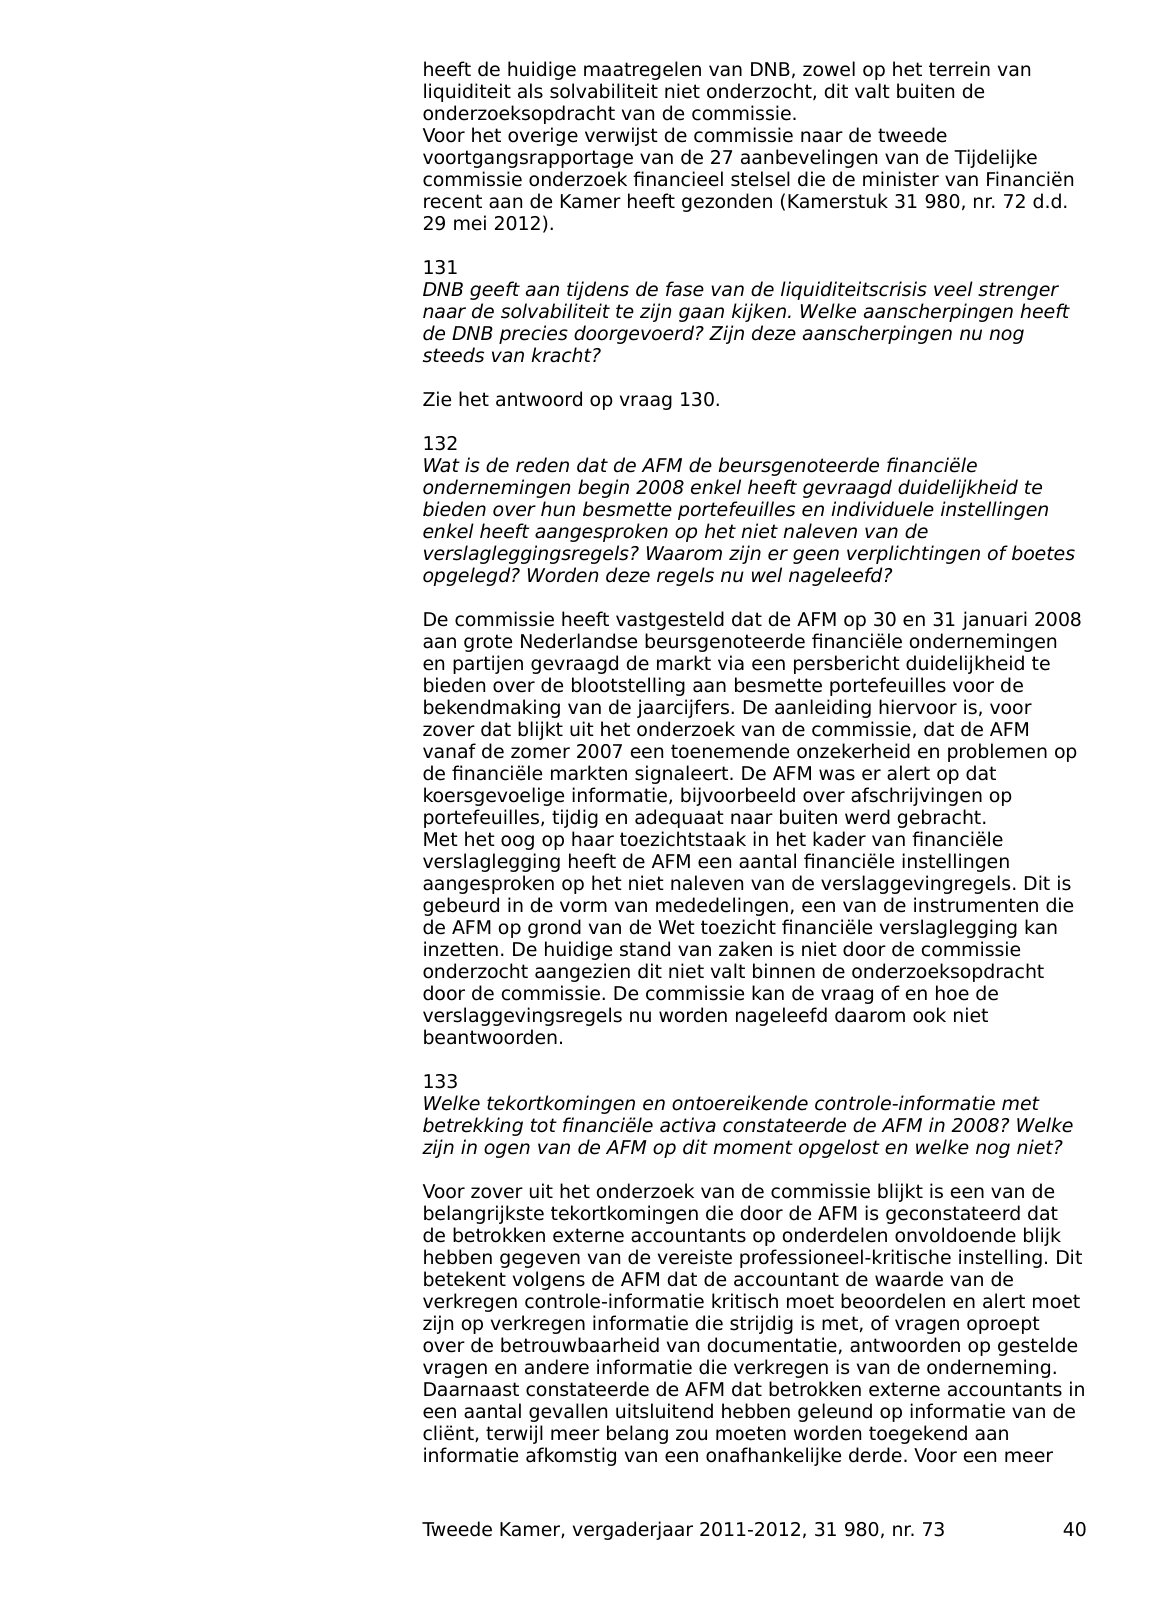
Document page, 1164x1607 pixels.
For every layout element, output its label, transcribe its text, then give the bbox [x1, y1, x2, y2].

text Zie het antwoord op vraag 130. [422, 389, 1087, 411]
text 133 [422, 1071, 1087, 1093]
text 131 [422, 257, 1087, 279]
text Met het oog op haar toezichtstaak in het kader van financiële verslaglegging heeft de AFM een aantal financiële instellingen aangesproken op het niet naleven van de verslaggevingregels. Dit is gebeurd in de vorm van mededelingen, een van de instrumenten die de AFM op grond van de Wet toezicht financiële verslaglegging kan inzetten. De huidige stand van zaken is niet door de commissie onderzocht aangezien dit niet valt binnen de onderzoeksopdracht door de commissie. De commissie kan de vraag of en hoe de verslaggevingsregels nu worden nageleefd daarom ook niet beantwoorden. [422, 829, 1087, 1049]
text De commissie heeft vastgesteld dat de AFM op 30 en 31 januari 2008 aan grote Nederlandse beursgenoteerde financiële ondernemingen en partijen gevraagd de markt via een persbericht duidelijkheid te bieden over de blootstelling aan besmette portefeuilles voor de bekendmaking van de jaarcijfers. De aanleiding hiervoor is, voor zover dat blijkt uit het onderzoek van de commissie, dat de AFM vanaf de zomer 2007 een toenemende onzekerheid en problemen op de financiële markten signaleert. De AFM was er alert op dat koersgevoelige informatie, bijvoorbeeld over afschrijvingen op portefeuilles, tijdig en adequaat naar buiten werd gebracht. [422, 609, 1087, 829]
text DNB geeft aan tijdens de fase van de liquiditeitscrisis veel strenger naar de solvabiliteit te zijn gaan kijken. Welke aanscherpingen heeft de DNB precies doorgevoerd? Zijn deze aanscherpingen nu nog steeds van kracht? [422, 279, 1087, 367]
text Welke tekortkomingen en ontoereikende controle-informatie met betrekking tot financiële activa constateerde de AFM in 2008? Welke zijn in ogen van de AFM op dit moment opgelost en welke nog niet? [422, 1093, 1087, 1159]
text Wat is de reden dat de AFM de beursgenoteerde financiële ondernemingen begin 2008 enkel heeft gevraagd duidelijkheid te bieden over hun besmette portefeuilles en individuele instellingen enkel heeft aangesproken op het niet naleven van de verslagleggingsregels? Waarom zijn er geen verplichtingen of boetes opgelegd? Worden deze regels nu wel nageleefd? [422, 455, 1087, 587]
text heeft de huidige maatregelen van DNB, zowel op het terrein van liquiditeit als solvabiliteit niet onderzocht, dit valt buiten de onderzoeksopdracht van de commissie. [422, 59, 1087, 125]
text 132 [422, 433, 1087, 455]
text Voor zover uit het onderzoek van de commissie blijkt is een van de belangrijkste tekortkomingen die door de AFM is geconstateerd dat de betrokken externe accountants op onderdelen onvoldoende blijk hebben gegeven van de vereiste professioneel-kritische instelling. Dit betekent volgens de AFM dat de accountant de waarde van de verkregen controle-informatie kritisch moet beoordelen en alert moet zijn op verkregen informatie die strijdig is met, of vragen oproept over de betrouwbaarheid van documentatie, antwoorden op gestelde vragen en andere informatie die verkregen is van de onderneming. Daarnaast constateerde de AFM dat betrokken externe accountants in een aantal gevallen uitsluitend hebben geleund op informatie van de cliënt, terwijl meer belang zou moeten worden toegekend aan informatie afkomstig van een onafhankelijke derde. Voor een meer [422, 1181, 1087, 1467]
text Voor het overige verwijst de commissie naar de tweede voortgangsrapportage van de 27 aanbevelingen van de Tijdelijke commissie onderzoek financieel stelsel die de minister van Financiën recent aan de Kamer heeft gezonden (Kamerstuk 31 980, nr. 72 d.d. 29 mei 2012). [422, 125, 1087, 235]
